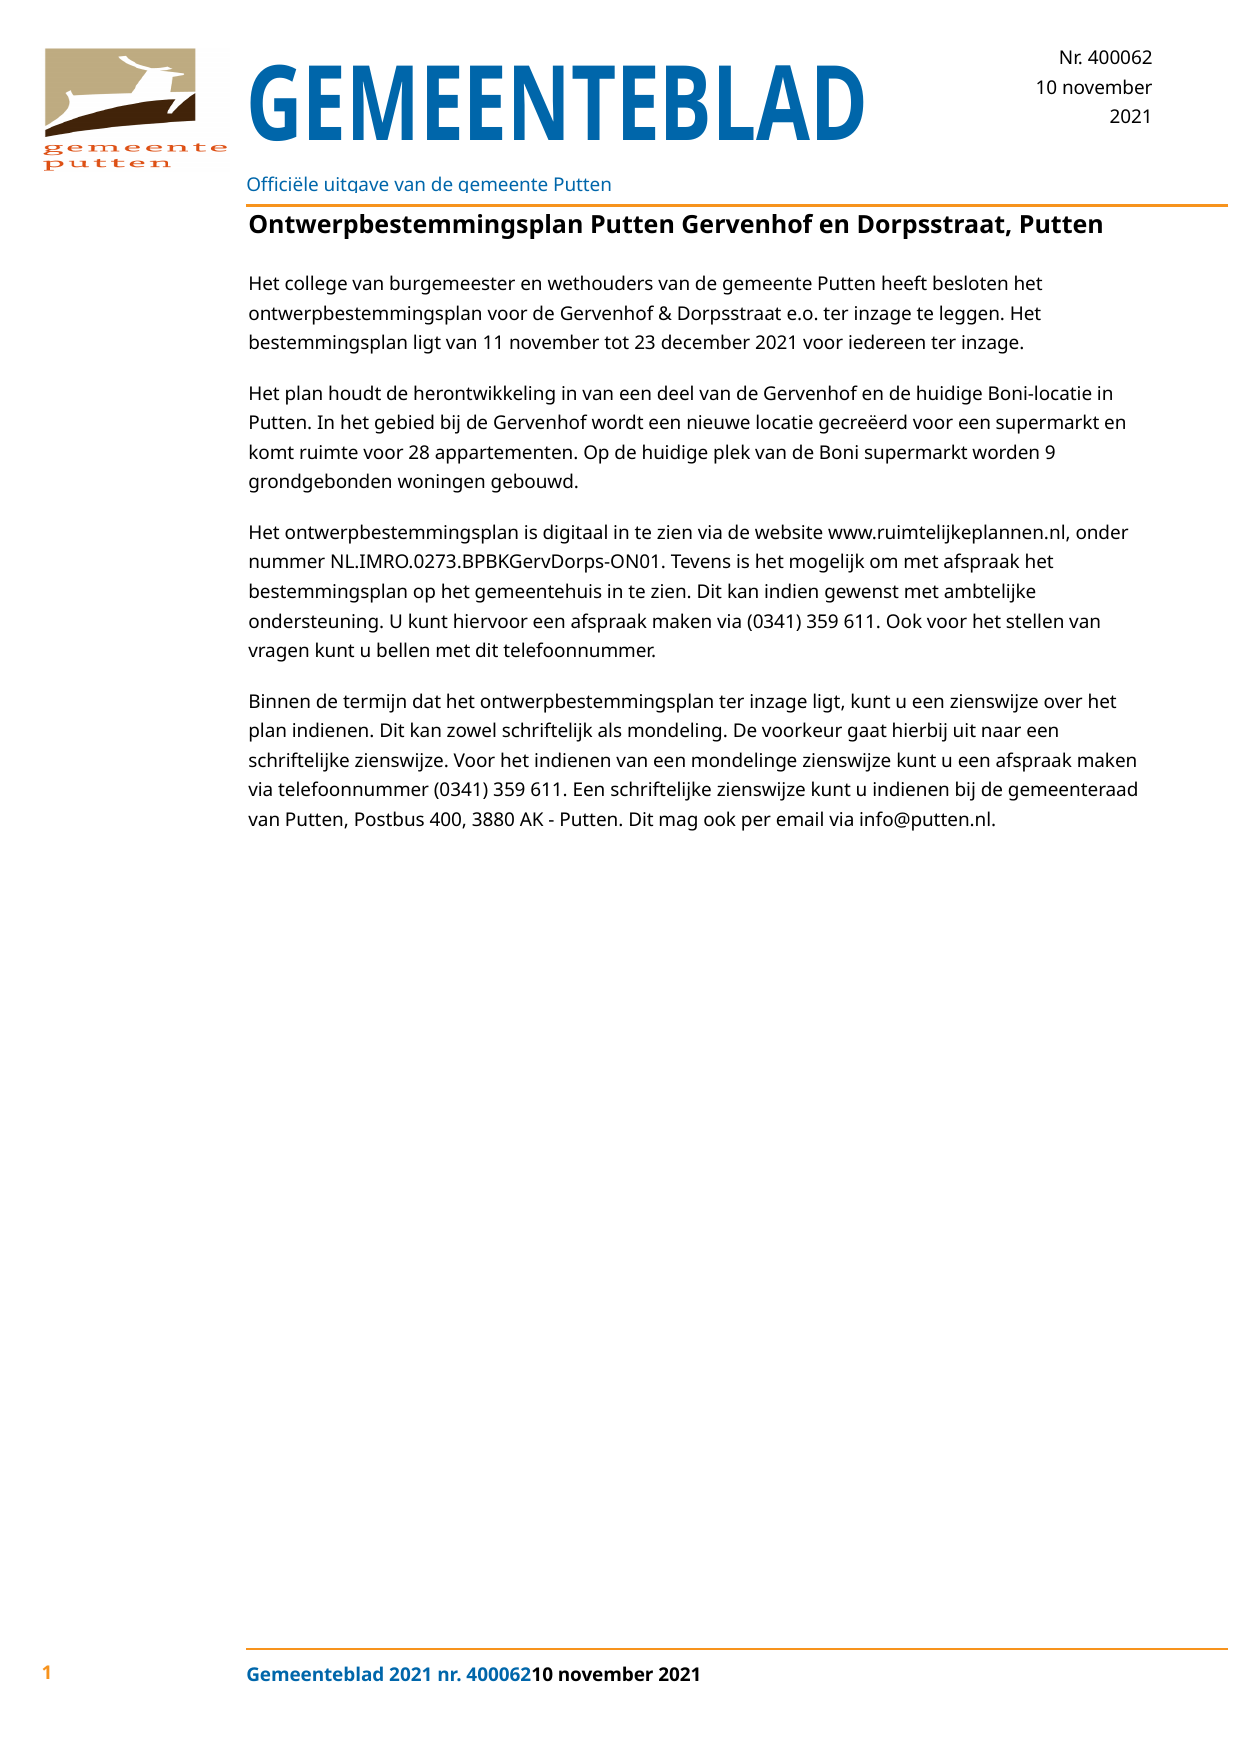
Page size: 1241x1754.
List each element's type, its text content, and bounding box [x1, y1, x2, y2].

text Het plan houdt de herontwikkeling in van een deel van de Gervenhof en de huidige Boni-locatie in Putten. In het gebied bij de Gervenhof wordt een nieuwe locatie gecreëerd voor een supermarkt en komt ruimte voor 28 appartementen. Op de huidige plek van de Boni supermarkt worden 9 grondgebonden woningen gebouwd. [248, 380, 1152, 494]
picture [41, 47, 231, 172]
text Het ontwerpbestemmingsplan is digitaal in te zien via de website www.ruimtelijkeplannen.nl, onder nummer NL.IMRO.0273.BPBKGervDorps-ON01. Tevens is het mogelijk om met afspraak het bestemmingsplan op het gemeentehuis in te zien. Dit kan indien gewenst met ambtelijke ondersteuning. U kunt hiervoor een afspraak maken via (0341) 359 611. Ook voor het stellen van vragen kunt u bellen met dit telefoonnummer. [248, 519, 1152, 663]
text Ontwerpbestemmingsplan Putten Gervenhof en Dorpsstraat, Putten [248, 207, 1152, 241]
text Binnen de termijn dat het ontwerpbestemmingsplan ter inzage ligt, kunt u een zienswijze over het plan indienen. Dit kan zowel schriftelijk als mondeling. De voorkeur gaat hierbij uit naar een schriftelijke zienswijze. Voor het indienen van een mondelinge zienswijze kunt u een afspraak maken via telefoonnummer (0341) 359 611. Een schriftelijke zienswijze kunt u indienen bij de gemeenteraad van Putten, Postbus 400, 3880 AK - Putten. Dit mag ook per email via info@putten.nl. [248, 688, 1152, 832]
text Het college van burgemeester en wethouders van de gemeente Putten heeft besloten het ontwerpbestemmingsplan voor de Gervenhof & Dorpsstraat e.o. ter inzage te leggen. Het bestemmingsplan ligt van 11 november tot 23 december 2021 voor iedereen ter inzage. [248, 270, 1152, 355]
